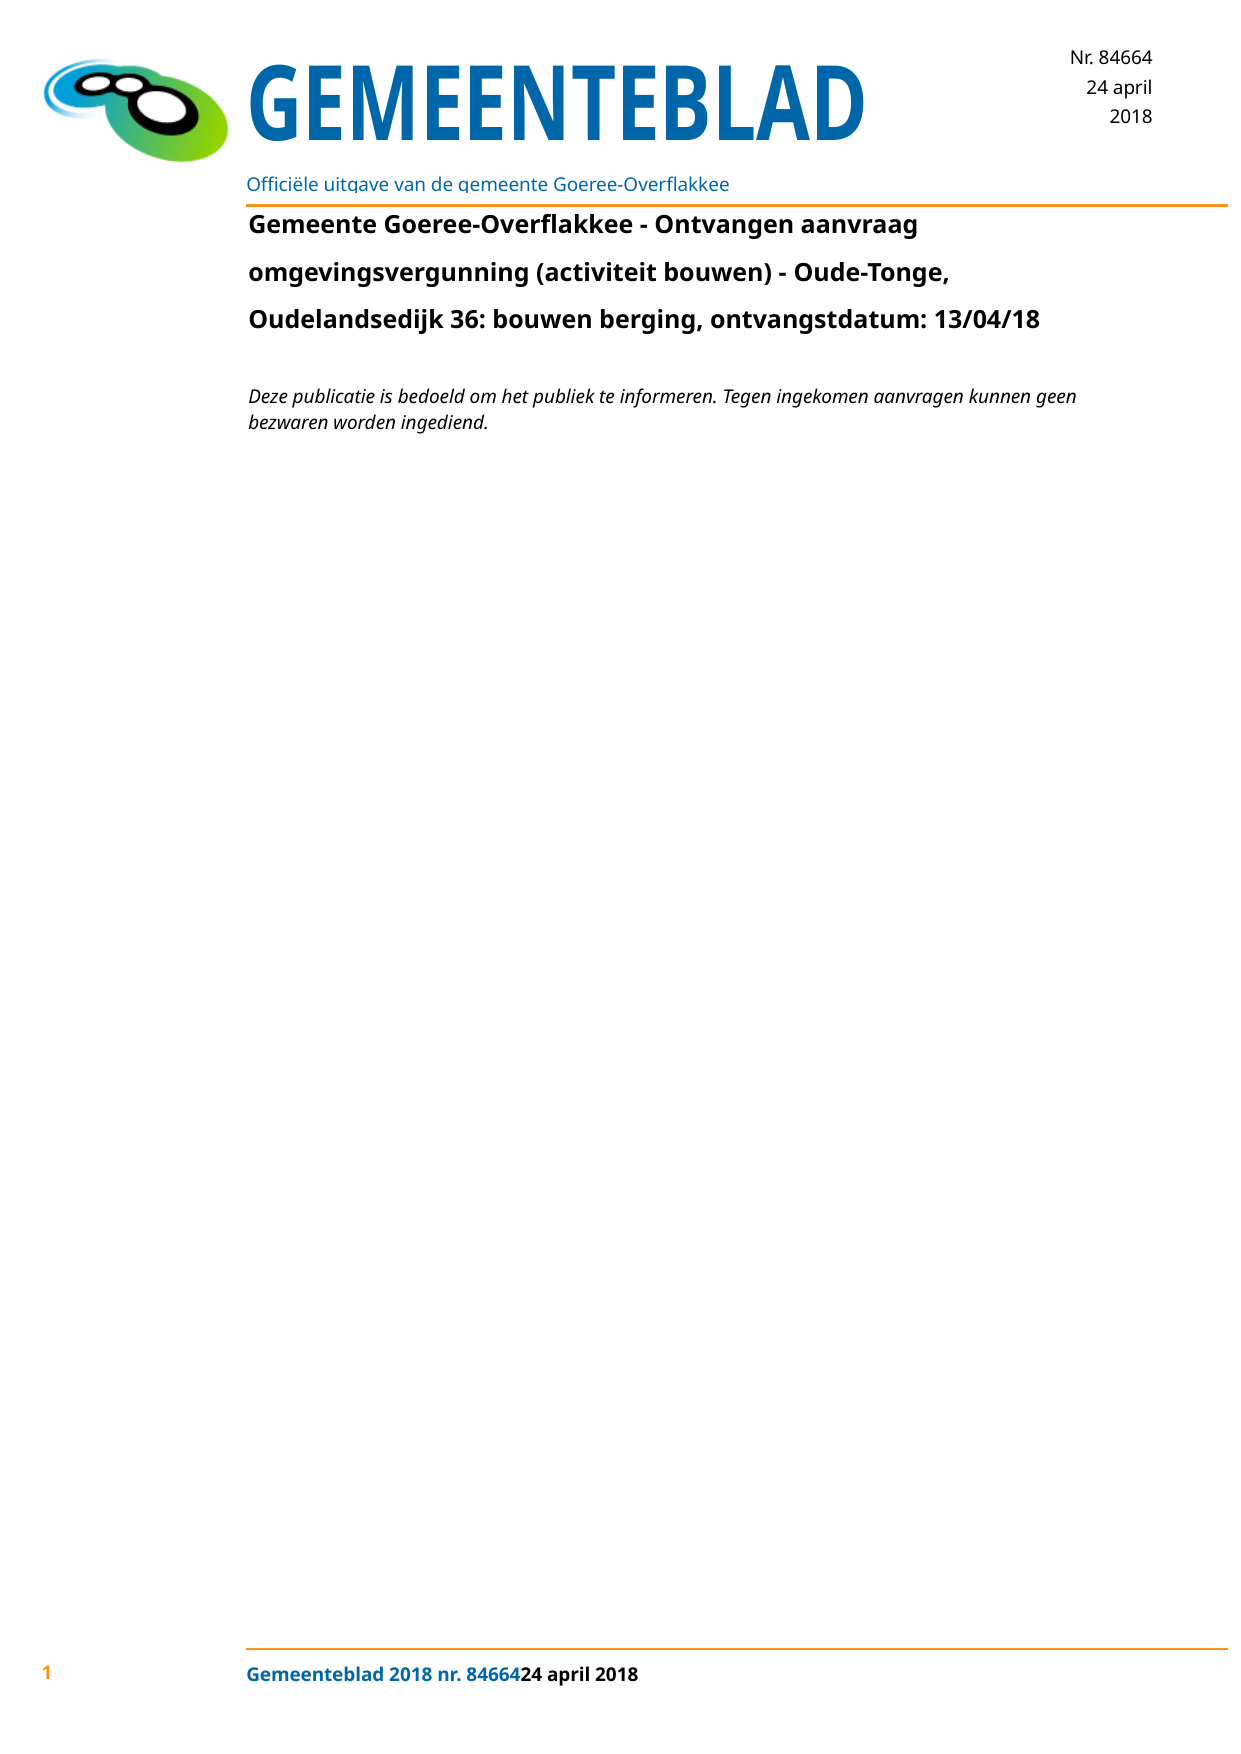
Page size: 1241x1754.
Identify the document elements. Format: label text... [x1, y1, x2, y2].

picture [41, 47, 231, 172]
text Deze publicatie is bedoeld om het publiek te informeren. Tegen ingekomen aanvragen kunnen geen bezwaren worden ingediend. [248, 384, 1152, 435]
text Gemeente Goeree-Overflakkee - Ontvangen aanvraag omgevingsvergunning (activiteit bouwen) - Oude-Tonge, Oudelandsedijk 36: bouwen berging, ontvangstdatum: 13/04/18 [248, 207, 1152, 336]
